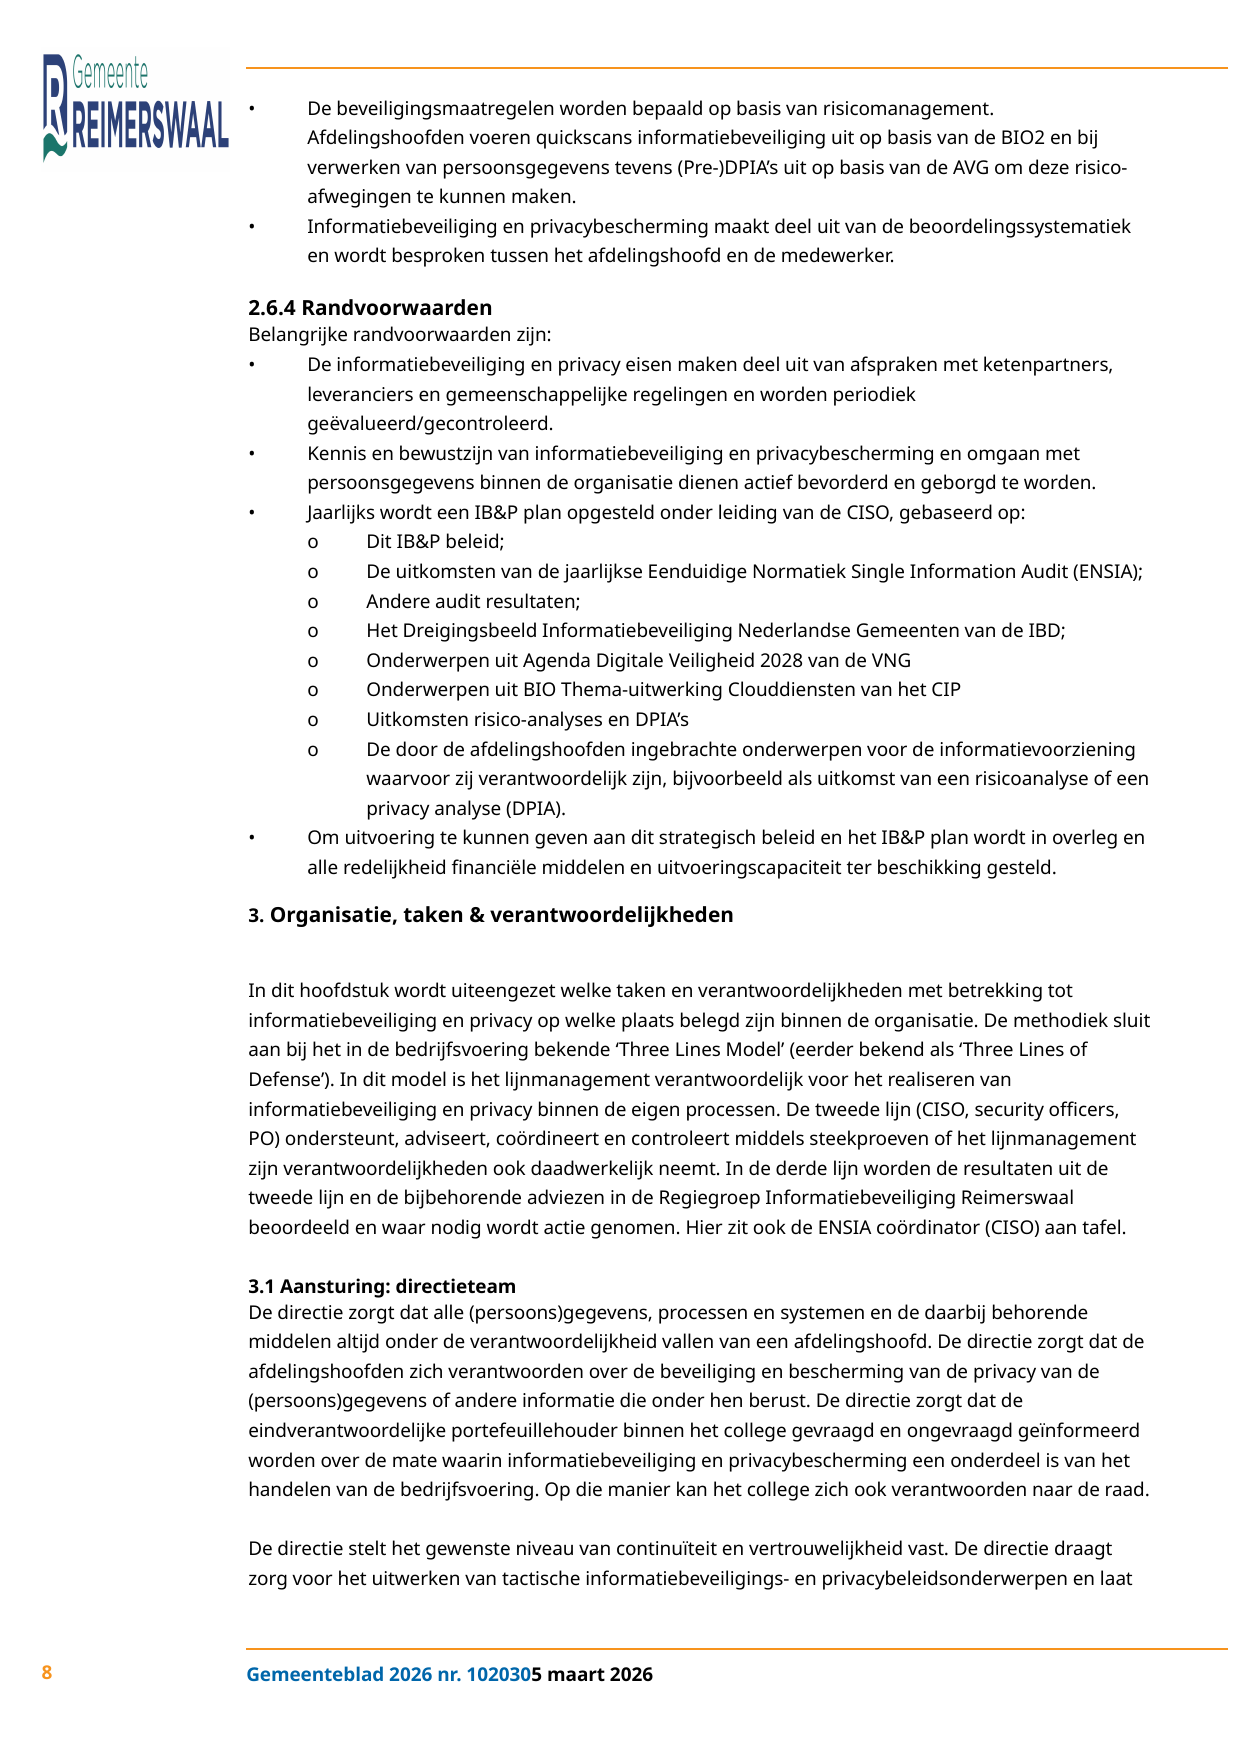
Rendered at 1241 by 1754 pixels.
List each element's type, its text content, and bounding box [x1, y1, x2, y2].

text Belangrijke randvoorwaarden zijn: [248, 322, 1152, 347]
list De uitkomsten van de jaarlijkse Eenduidige Normatiek Single Information Audit (ENSIA); [307, 558, 1152, 584]
list De informatiebeveiliging en privacy eisen maken deel uit van afspraken met ketenpartners, leveranciers en gemeenschappelijke regelingen en worden periodiek geëvalueerd/gecontroleerd. [248, 351, 1152, 436]
text 2.6.4 Randvoorwaarden [248, 293, 1152, 322]
text De directie zorgt dat alle (persoons)gegevens, processen en systemen en de daarbij behorende middelen altijd onder de verantwoordelijkheid vallen van een afdelingshoofd. De directie zorgt dat de afdelingshoofden zich verantwoorden over de beveiliging en bescherming van de privacy van de (persoons)gegevens of andere informatie die onder hen berust. De directie zorgt dat de eindverantwoordelijke portefeuillehouder binnen het college gevraagd en ongevraagd geïnformeerd worden over de mate waarin informatiebeveiliging en privacybescherming een onderdeel is van het handelen van de bedrijfsvoering. Op die manier kan het college zich ook verantwoorden naar de raad. [248, 1299, 1152, 1502]
list Jaarlijks wordt een IB&P plan opgesteld onder leiding van de CISO, gebaseerd op: [248, 499, 1152, 525]
list Onderwerpen uit Agenda Digitale Veiligheid 2028 van de VNG [307, 647, 1152, 673]
list Om uitvoering te kunnen geven aan dit strategisch beleid en het IB&P plan wordt in overleg en alle redelijkheid financiële middelen en uitvoeringscapaciteit ter beschikking gesteld. [248, 824, 1152, 880]
list De door de afdelingshoofden ingebrachte onderwerpen voor de informatievoorziening waarvoor zij verantwoordelijk zijn, bijvoorbeeld als uitkomst van een risicoanalyse of een privacy analyse (DPIA). [307, 736, 1152, 821]
text 3. Organisatie, taken & verantwoordelijkheden [248, 900, 1152, 928]
list Kennis en bewustzijn van informatiebeveiliging en privacybescherming en omgaan met persoonsgegevens binnen de organisatie dienen actief bevorderd en geborgd te worden. [248, 440, 1152, 495]
text De directie stelt het gewenste niveau van continuïteit en vertrouwelijkheid vast. De directie draagt zorg voor het uitwerken van tactische informatiebeveiligings- en privacybeleidsonderwerpen en laat [248, 1536, 1152, 1591]
list Dit IB&P beleid; [307, 529, 1152, 554]
text In dit hoofdstuk wordt uiteengezet welke taken en verantwoordelijkheden met betrekking tot informatiebeveiliging en privacy op welke plaats belegd zijn binnen de organisatie. De methodiek sluit aan bij het in de bedrijfsvoering bekende ‘Three Lines Model’ (eerder bekend als ‘Three Lines of Defense’). In dit model is het lijnmanagement verantwoordelijk voor het realiseren van informatiebeveiliging en privacy binnen de eigen processen. De tweede lijn (CISO, security officers, PO) ondersteunt, adviseert, coördineert en controleert middels steekproeven of het lijnmanagement zijn verantwoordelijkheden ook daadwerkelijk neemt. In de derde lijn worden de resultaten uit de tweede lijn en de bijbehorende adviezen in de Regiegroep Informatiebeveiliging Reimerswaal beoordeeld en waar nodig wordt actie genomen. Hier zit ook de ENSIA coördinator (CISO) aan tafel. [248, 977, 1152, 1240]
list Onderwerpen uit BIO Thema-uitwerking Clouddiensten van het CIP [307, 677, 1152, 702]
list De beveiligingsmaatregelen worden bepaald op basis van risicomanagement. Afdelingshoofden voeren quickscans informatiebeveiliging uit op basis van de BIO2 en bij verwerken van persoonsgegevens tevens (Pre-)DPIA’s uit op basis van de AVG om deze risico-afwegingen te kunnen maken. [248, 95, 1152, 209]
list Andere audit resultaten; [307, 588, 1152, 613]
list Uitkomsten risico-analyses en DPIA’s [307, 706, 1152, 732]
text 3.1 Aansturing: directieteam [248, 1273, 1152, 1299]
picture [41, 47, 231, 172]
list Het Dreigingsbeeld Informatiebeveiliging Nederlandse Gemeenten van de IBD; [307, 617, 1152, 643]
list Informatiebeveiliging en privacybescherming maakt deel uit van de beoordelingssystematiek en wordt besproken tussen het afdelingshoofd en de medewerker. [248, 213, 1152, 268]
